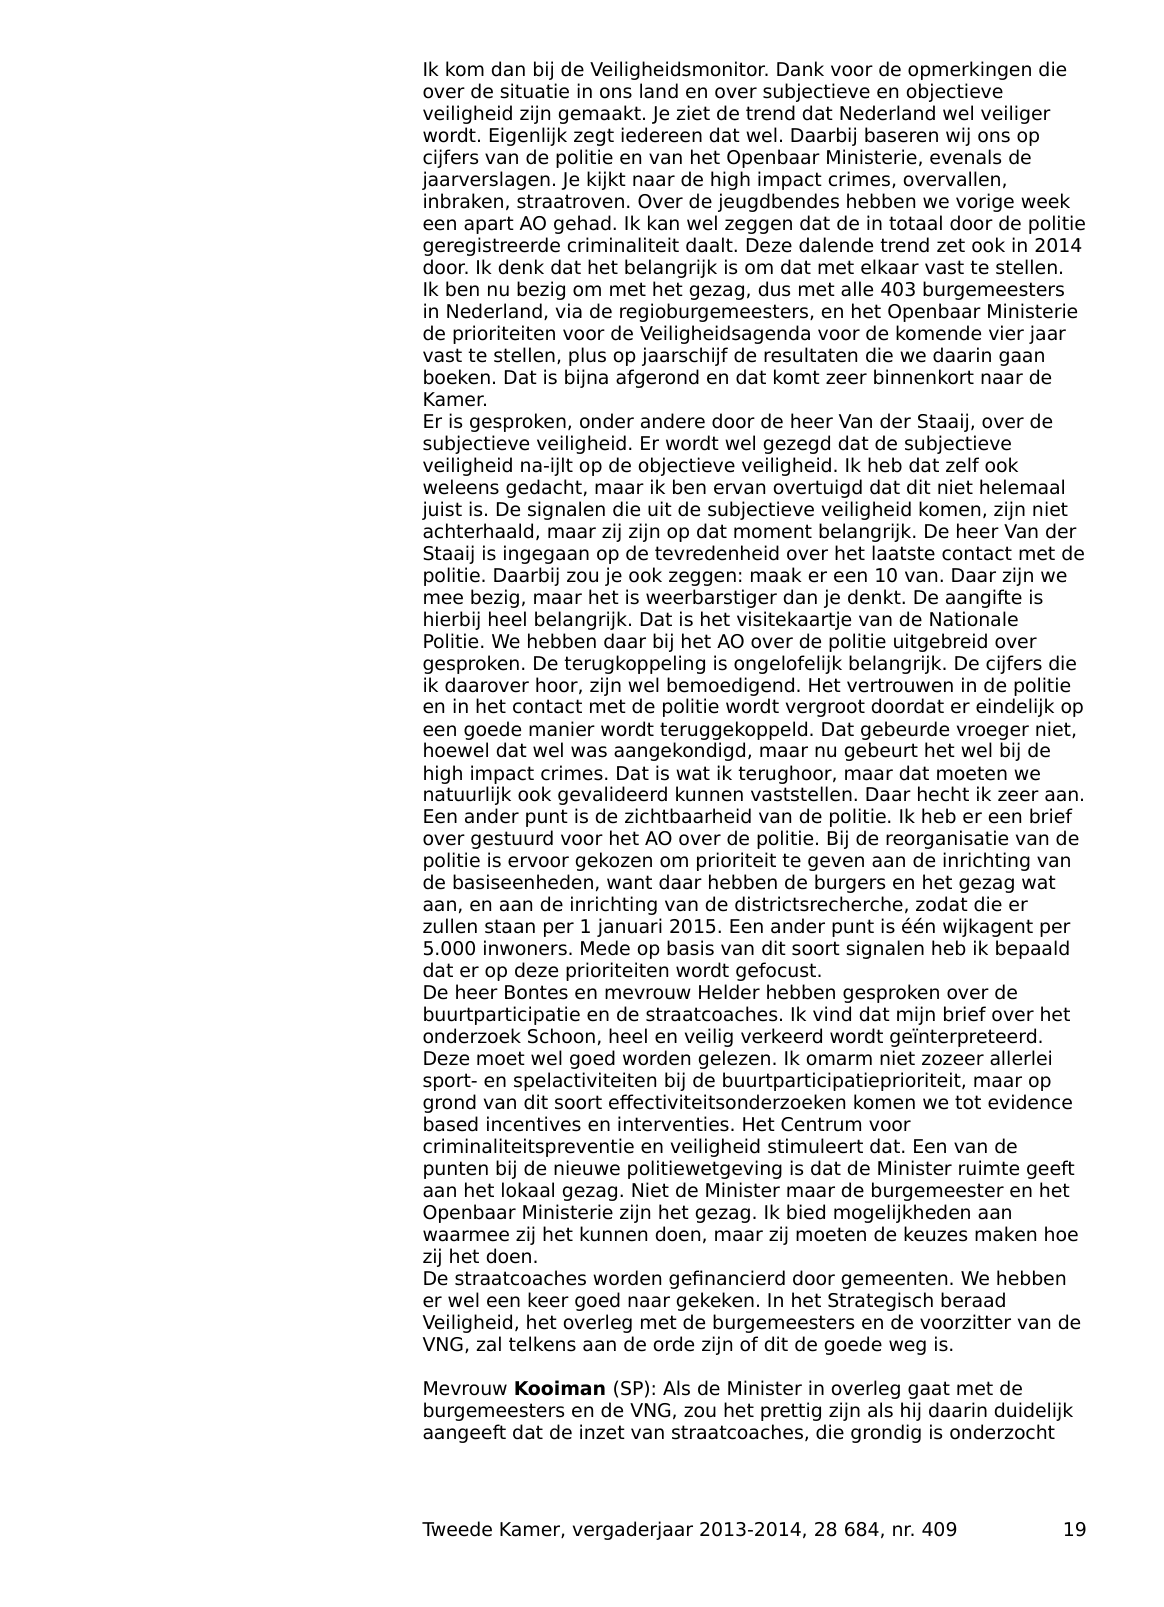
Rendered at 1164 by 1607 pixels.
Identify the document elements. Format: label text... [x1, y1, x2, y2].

text Een ander punt is de zichtbaarheid van de politie. Ik heb er een brief over gestuurd voor het AO over de politie. Bij de reorganisatie van de politie is ervoor gekozen om prioriteit te geven aan de inrichting van de basiseenheden, want daar hebben de burgers en het gezag wat aan, en aan de inrichting van de districtsrecherche, zodat die er zullen staan per 1 januari 2015. Een ander punt is één wijkagent per 5.000 inwoners. Mede op basis van dit soort signalen heb ik bepaald dat er op deze prioriteiten wordt gefocust. [422, 806, 1087, 982]
text De straatcoaches worden gefinancierd door gemeenten. We hebben er wel een keer goed naar gekeken. In het Strategisch beraad Veiligheid, het overleg met de burgemeesters en de voorzitter van de VNG, zal telkens aan de orde zijn of dit de goede weg is. [422, 1268, 1087, 1356]
text Er is gesproken, onder andere door de heer Van der Staaij, over de subjectieve veiligheid. Er wordt wel gezegd dat de subjectieve veiligheid na-ijlt op de objectieve veiligheid. Ik heb dat zelf ook weleens gedacht, maar ik ben ervan overtuigd dat dit niet helemaal juist is. De signalen die uit de subjectieve veiligheid komen, zijn niet achterhaald, maar zij zijn op dat moment belangrijk. De heer Van der Staaij is ingegaan op de tevredenheid over het laatste contact met de politie. Daarbij zou je ook zeggen: maak er een 10 van. Daar zijn we mee bezig, maar het is weerbarstiger dan je denkt. De aangifte is hierbij heel belangrijk. Dat is het visitekaartje van de Nationale Politie. We hebben daar bij het AO over de politie uitgebreid over gesproken. De terugkoppeling is ongelofelijk belangrijk. De cijfers die ik daarover hoor, zijn wel bemoedigend. Het vertrouwen in de politie en in het contact met de politie wordt vergroot doordat er eindelijk op een goede manier wordt teruggekoppeld. Dat gebeurde vroeger niet, hoewel dat wel was aangekondigd, maar nu gebeurt het wel bij de high impact crimes. Dat is wat ik terughoor, maar dat moeten we natuurlijk ook gevalideerd kunnen vaststellen. Daar hecht ik zeer aan. [422, 411, 1087, 806]
text Mevrouw Kooiman (SP): Als de Minister in overleg gaat met de burgemeesters en de VNG, zou het prettig zijn als hij daarin duidelijk aangeeft dat de inzet van straatcoaches, die grondig is onderzocht [422, 1378, 1087, 1444]
text Ik ben nu bezig om met het gezag, dus met alle 403 burgemeesters in Nederland, via de regioburgemeesters, en het Openbaar Ministerie de prioriteiten voor de Veiligheidsagenda voor de komende vier jaar vast te stellen, plus op jaarschijf de resultaten die we daarin gaan boeken. Dat is bijna afgerond en dat komt zeer binnenkort naar de Kamer. [422, 279, 1087, 411]
text Ik kom dan bij de Veiligheidsmonitor. Dank voor de opmerkingen die over de situatie in ons land en over subjectieve en objectieve veiligheid zijn gemaakt. Je ziet de trend dat Nederland wel veiliger wordt. Eigenlijk zegt iedereen dat wel. Daarbij baseren wij ons op cijfers van de politie en van het Openbaar Ministerie, evenals de jaarverslagen. Je kijkt naar de high impact crimes, overvallen, inbraken, straatroven. Over de jeugdbendes hebben we vorige week een apart AO gehad. Ik kan wel zeggen dat de in totaal door de politie geregistreerde criminaliteit daalt. Deze dalende trend zet ook in 2014 door. Ik denk dat het belangrijk is om dat met elkaar vast te stellen. [422, 59, 1087, 279]
text De heer Bontes en mevrouw Helder hebben gesproken over de buurtparticipatie en de straatcoaches. Ik vind dat mijn brief over het onderzoek Schoon, heel en veilig verkeerd wordt geïnterpreteerd. Deze moet wel goed worden gelezen. Ik omarm niet zozeer allerlei sport- en spelactiviteiten bij de buurtparticipatieprioriteit, maar op grond van dit soort effectiviteitsonderzoeken komen we tot evidence based incentives en interventies. Het Centrum voor criminaliteitspreventie en veiligheid stimuleert dat. Een van de punten bij de nieuwe politiewetgeving is dat de Minister ruimte geeft aan het lokaal gezag. Niet de Minister maar de burgemeester en het Openbaar Ministerie zijn het gezag. Ik bied mogelijkheden aan waarmee zij het kunnen doen, maar zij moeten de keuzes maken hoe zij het doen. [422, 982, 1087, 1268]
